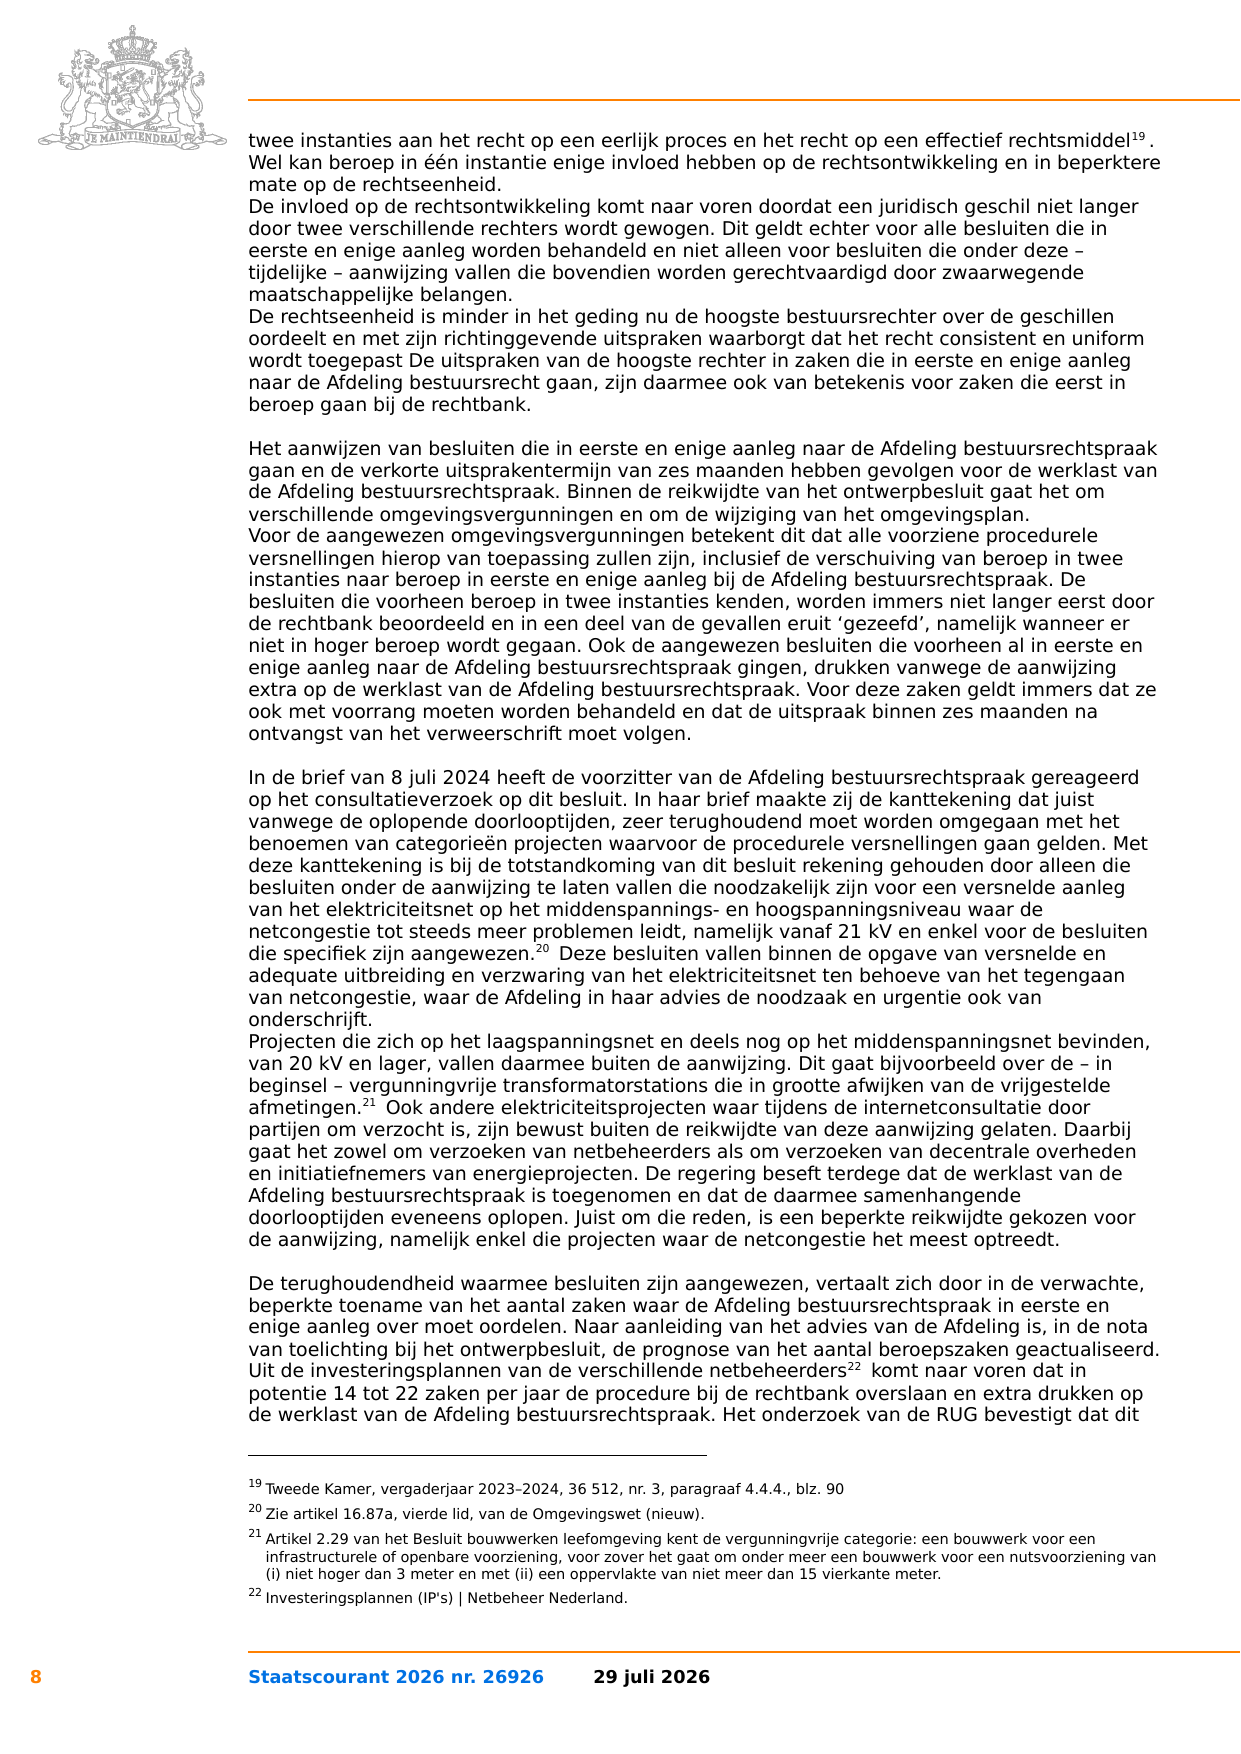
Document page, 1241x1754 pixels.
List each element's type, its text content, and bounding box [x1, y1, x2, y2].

text De rechtseenheid is minder in het geding nu de hoogste bestuursrechter over de geschillen oordeelt en met zijn richtinggevende uitspraken waarborgt dat het recht consistent en uniform wordt toegepast De uitspraken van de hoogste rechter in zaken die in eerste en enige aanleg naar de Afdeling bestuursrecht gaan, zijn daarmee ook van betekenis voor zaken die eerst in beroep gaan bij de rechtbank. [248, 306, 1163, 416]
text Voor de aangewezen omgevingsvergunningen betekent dit dat alle voorziene procedurele versnellingen hierop van toepassing zullen zijn, inclusief de verschuiving van beroep in twee instanties naar beroep in eerste en enige aanleg bij de Afdeling bestuursrechtspraak. De besluiten die voorheen beroep in twee instanties kenden, worden immers niet langer eerst door de rechtbank beoordeeld en in een deel van de gevallen eruit ‘gezeefd’, namelijk wanneer er niet in hoger beroep wordt gegaan. Ook de aangewezen besluiten die voorheen al in eerste en enige aanleg naar de Afdeling bestuursrechtspraak gingen, drukken vanwege de aanwijzing extra op de werklast van de Afdeling bestuursrechtspraak. Voor deze zaken geldt immers dat ze ook met voorrang moeten worden behandeld en dat de uitspraak binnen zes maanden na ontvangst van het verweerschrift moet volgen. [248, 525, 1163, 745]
text Projecten die zich op het laagspanningsnet en deels nog op het middenspanningsnet bevinden, van 20 kV en lager, vallen daarmee buiten de aanwijzing. Dit gaat bijvoorbeeld over de – in beginsel – vergunningvrije transformatorstations die in grootte afwijken van de vrijgestelde afmetingen. Ook andere elektriciteitsprojecten waar tijdens de internetconsultatie door partijen om verzocht is, zijn bewust buiten de reikwijdte van deze aanwijzing gelaten. Daarbij gaat het zowel om verzoeken van netbeheerders als om verzoeken van decentrale overheden en initiatiefnemers van energieprojecten. De regering beseft terdege dat de werklast van de Afdeling bestuursrechtspraak is toegenomen en dat de daarmee samenhangende doorlooptijden eveneens oplopen. Juist om die reden, is een beperkte reikwijdte gekozen voor de aanwijzing, namelijk enkel die projecten waar de netcongestie het meest optreedt. [248, 1031, 1163, 1251]
picture [38, 25, 227, 150]
text Zie artikel 16.87a, vierde lid, van de Omgevingswet (nieuw). [248, 1502, 1163, 1524]
text Tweede Kamer, vergaderjaar 2023–2024, 36 512, nr. 3, paragraaf 4.4.4., blz. 90 [248, 1477, 1163, 1499]
text twee instanties aan het recht op een eerlijk proces en het recht op een effectief rechtsmiddel. Wel kan beroep in één instantie enige invloed hebben op de rechtsontwikkeling en in beperktere mate op de rechtseenheid. [248, 130, 1163, 196]
text De terughoudendheid waarmee besluiten zijn aangewezen, vertaalt zich door in de verwachte, beperkte toename van het aantal zaken waar de Afdeling bestuursrechtspraak in eerste en enige aanleg over moet oordelen. Naar aanleiding van het advies van de Afdeling is, in de nota van toelichting bij het ontwerpbesluit, de prognose van het aantal beroepszaken geactualiseerd. Uit de investeringsplannen van de verschillende netbeheerders komt naar voren dat in potentie 14 tot 22 zaken per jaar de procedure bij de rechtbank overslaan en extra drukken op de werklast van de Afdeling bestuursrechtspraak. Het onderzoek van de RUG bevestigt dat dit [248, 1272, 1163, 1426]
text Artikel 2.29 van het Besluit bouwwerken leefomgeving kent de vergunningvrije categorie: een bouwwerk voor een infrastructurele of openbare voorziening, voor zover het gaat om onder meer een bouwwerk voor een nutsvoorziening van (i) niet hoger dan 3 meter en met (ii) een oppervlakte van niet meer dan 15 vierkante meter. [248, 1527, 1163, 1583]
text Investeringsplannen (IP's) | Netbeheer Nederland. [248, 1586, 1163, 1608]
text Het aanwijzen van besluiten die in eerste en enige aanleg naar de Afdeling bestuursrechtspraak gaan en de verkorte uitsprakentermijn van zes maanden hebben gevolgen voor de werklast van de Afdeling bestuursrechtspraak. Binnen de reikwijdte van het ontwerpbesluit gaat het om verschillende omgevingsvergunningen en om de wijziging van het omgevingsplan. [248, 437, 1163, 525]
text De invloed op de rechtsontwikkeling komt naar voren doordat een juridisch geschil niet langer door twee verschillende rechters wordt gewogen. Dit geldt echter voor alle besluiten die in eerste en enige aanleg worden behandeld en niet alleen voor besluiten die onder deze – tijdelijke – aanwijzing vallen die bovendien worden gerechtvaardigd door zwaarwegende maatschappelijke belangen. [248, 196, 1163, 306]
text In de brief van 8 juli 2024 heeft de voorzitter van de Afdeling bestuursrechtspraak gereageerd op het consultatieverzoek op dit besluit. In haar brief maakte zij de kanttekening dat juist vanwege de oplopende doorlooptijden, zeer terughoudend moet worden omgegaan met het benoemen van categorieën projecten waarvoor de procedurele versnellingen gaan gelden. Met deze kanttekening is bij de totstandkoming van dit besluit rekening gehouden door alleen die besluiten onder de aanwijzing te laten vallen die noodzakelijk zijn voor een versnelde aanleg van het elektriciteitsnet op het middenspannings- en hoogspanningsniveau waar de netcongestie tot steeds meer problemen leidt, namelijk vanaf 21 kV en enkel voor de besluiten die specifiek zijn aangewezen. Deze besluiten vallen binnen de opgave van versnelde en adequate uitbreiding en verzwaring van het elektriciteitsnet ten behoeve van het tegengaan van netcongestie, waar de Afdeling in haar advies de noodzaak en urgentie ook van onderschrijft. [248, 767, 1163, 1031]
